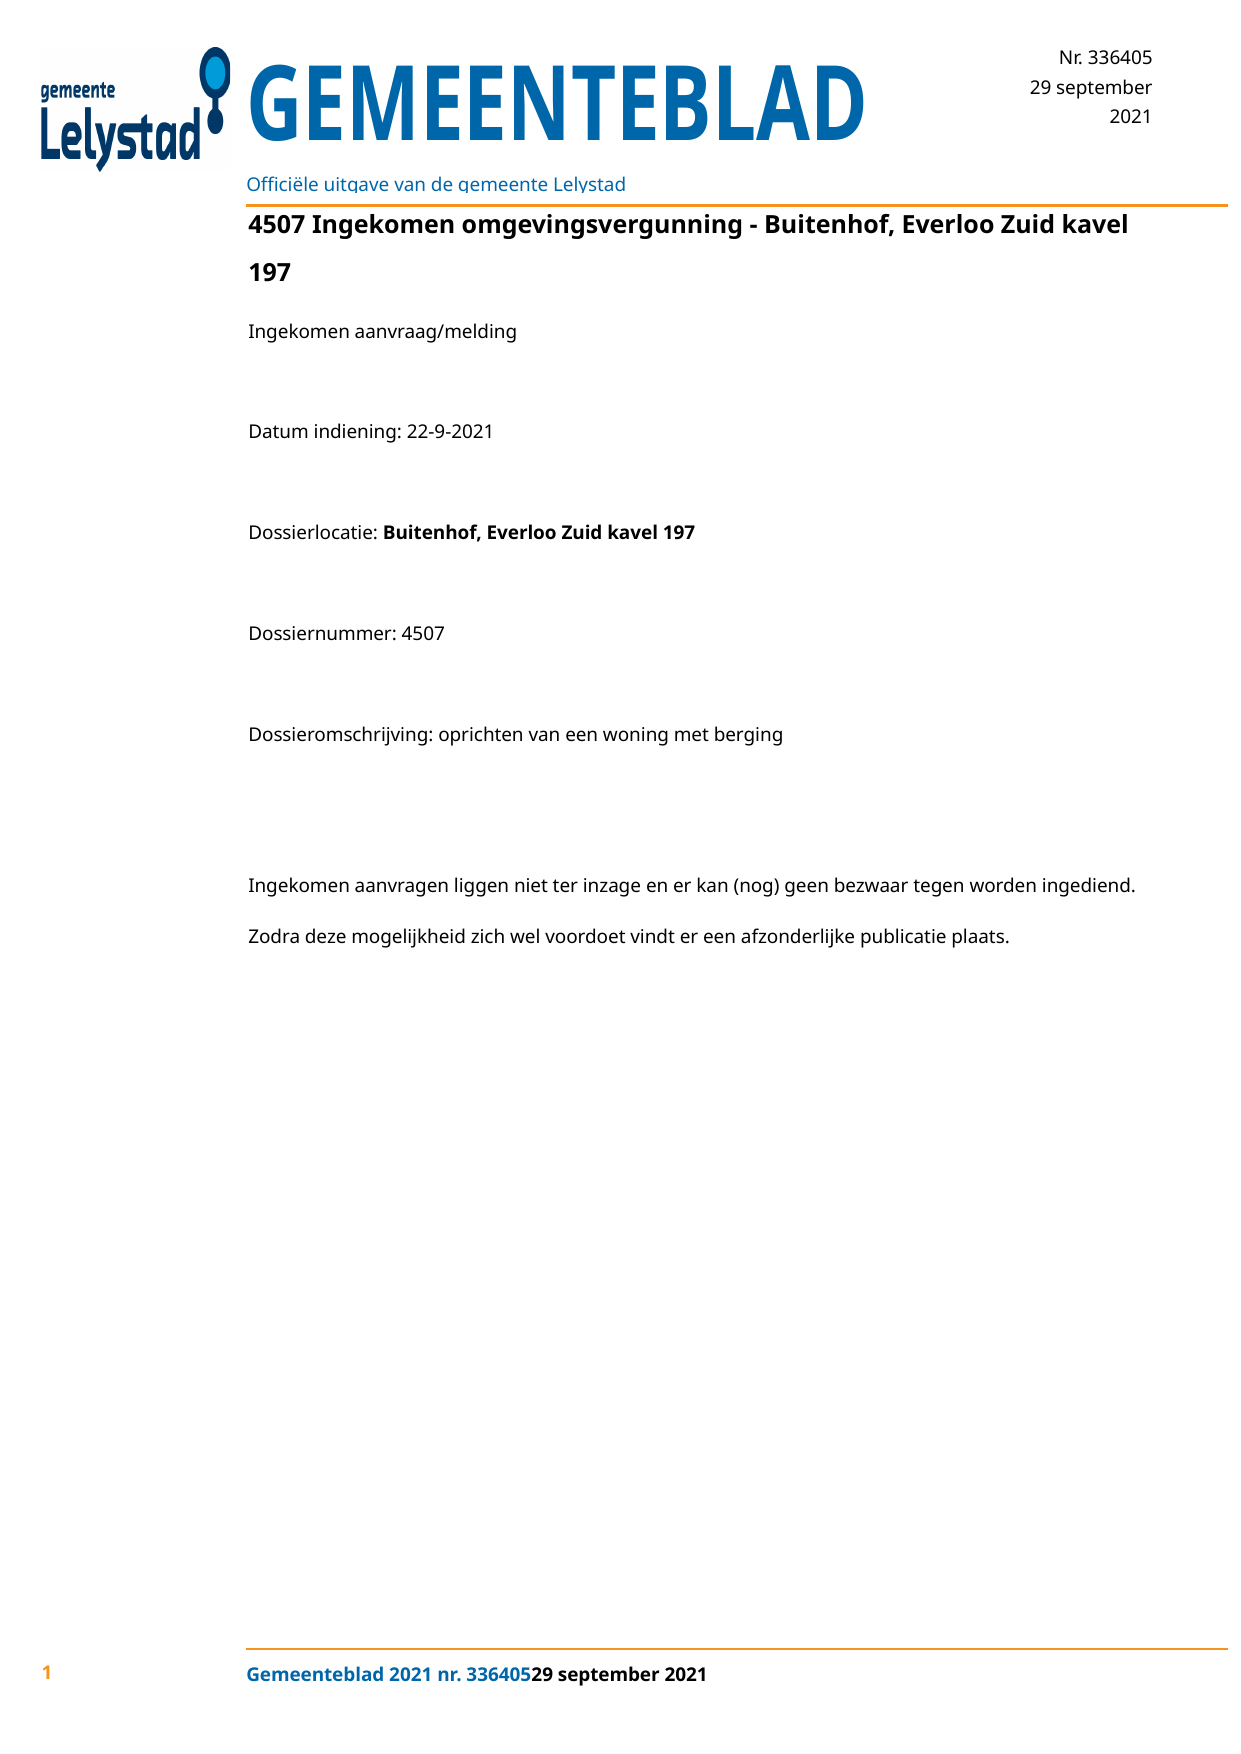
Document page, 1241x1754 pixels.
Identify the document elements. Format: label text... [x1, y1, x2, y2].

text 4507 Ingekomen omgevingsvergunning - Buitenhof, Everloo Zuid kavel 197 [248, 207, 1152, 288]
text Dossierlocatie: Buitenhof, Everloo Zuid kavel 197 [248, 519, 1152, 545]
text Ingekomen aanvragen liggen niet ter inzage en er kan (nog) geen bezwaar tegen worden ingediend. [248, 872, 1152, 898]
text Dossiernummer: 4507 [248, 620, 1152, 646]
text Datum indiening: 22-9-2021 [248, 419, 1152, 444]
picture [41, 47, 231, 172]
text Zodra deze mogelijkheid zich wel voordoet vindt er een afzonderlijke publicatie plaats. [248, 923, 1152, 949]
text Ingekomen aanvraag/melding [248, 318, 1152, 344]
text Dossieromschrijving: oprichten van een woning met berging [248, 721, 1152, 747]
